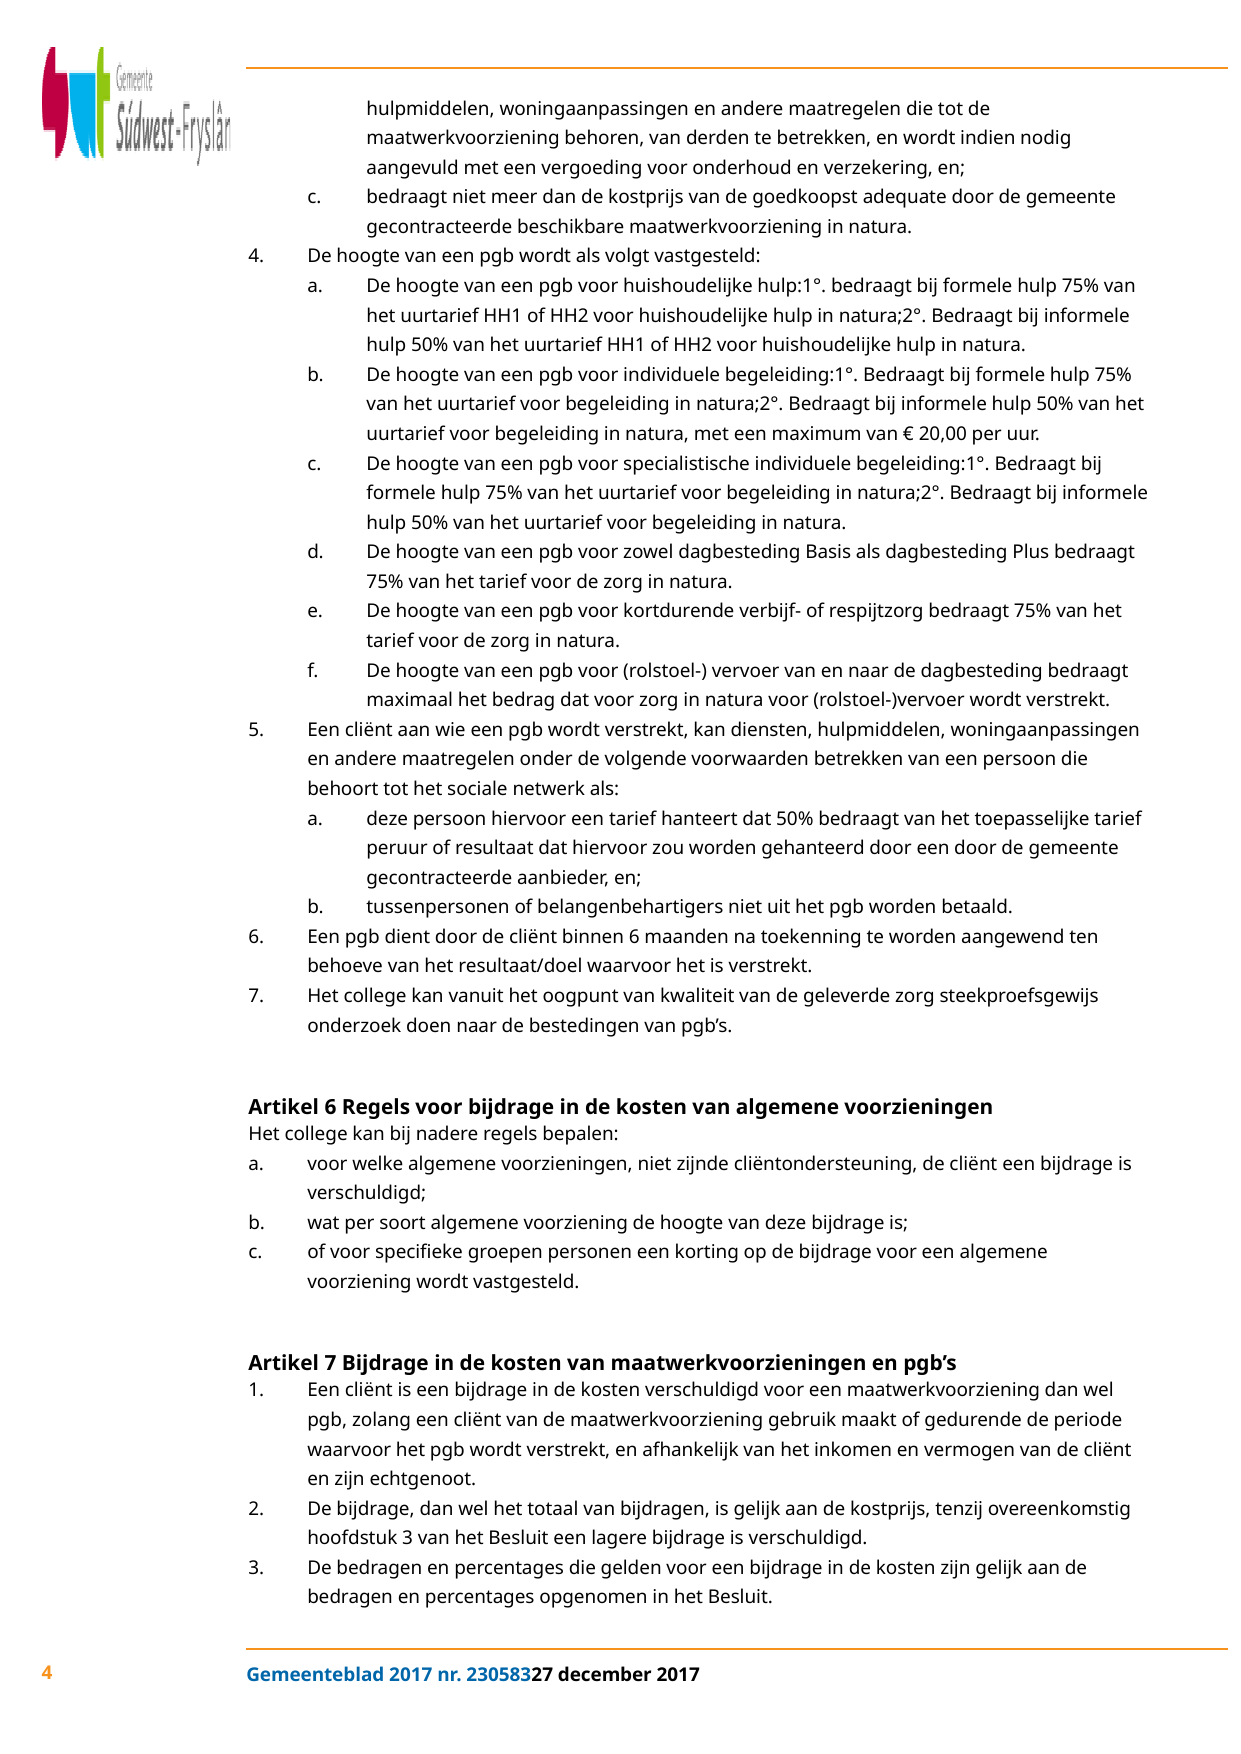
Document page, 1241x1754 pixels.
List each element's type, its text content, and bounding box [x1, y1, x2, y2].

list voor welke algemene voorzieningen, niet zijnde cliëntondersteuning, de cliënt een bijdrage is verschuldigd; [248, 1150, 1152, 1205]
list De hoogte van een pgb voor kortdurende verbijf- of respijtzorg bedraagt 75% van het tarief voor de zorg in natura. [307, 598, 1152, 653]
list De bedragen en percentages die gelden voor een bijdrage in de kosten zijn gelijk aan de bedragen en percentages opgenomen in het Besluit. [248, 1554, 1152, 1609]
list De hoogte van een pgb wordt als volgt vastgesteld: [248, 243, 1152, 268]
list De hoogte van een pgb voor zowel dagbesteding Basis als dagbesteding Plus bedraagt 75% van het tarief voor de zorg in natura. [307, 538, 1152, 594]
list hulpmiddelen, woningaanpassingen en andere maatregelen die tot de maatwerkvoorziening behoren, van derden te betrekken, en wordt indien nodig aangevuld met een vergoeding voor onderhoud en verzekering, en; [307, 95, 1152, 180]
list De hoogte van een pgb voor specialistische individuele begeleiding:1°. Bedraagt bij formele hulp 75% van het uurtarief voor begeleiding in natura;2°. Bedraagt bij informele hulp 50% van het uurtarief voor begeleiding in natura. [307, 450, 1152, 535]
list of voor specifieke groepen personen een korting op de bijdrage voor een algemene voorziening wordt vastgesteld. [248, 1239, 1152, 1294]
list De bijdrage, dan wel het totaal van bijdragen, is gelijk aan de kostprijs, tenzij overeenkomstig hoofdstuk 3 van het Besluit een lagere bijdrage is verschuldigd. [248, 1495, 1152, 1550]
text Het college kan bij nadere regels bepalen: [248, 1120, 1152, 1146]
list De hoogte van een pgb voor individuele begeleiding:1°. Bedraagt bij formele hulp 75% van het uurtarief voor begeleiding in natura;2°. Bedraagt bij informele hulp 50% van het uurtarief voor begeleiding in natura, met een maximum van € 20,00 per uur. [307, 361, 1152, 446]
list wat per soort algemene voorziening de hoogte van deze bijdrage is; [248, 1209, 1152, 1235]
list Een cliënt aan wie een pgb wordt verstrekt, kan diensten, hulpmiddelen, woningaanpassingen en andere maatregelen onder de volgende voorwaarden betrekken van een persoon die behoort tot het sociale netwerk als: [248, 716, 1152, 801]
text Artikel 6 Regels voor bijdrage in de kosten van algemene voorzieningen [248, 1092, 1152, 1120]
list De hoogte van een pgb voor huishoudelijke hulp:1°. bedraagt bij formele hulp 75% van het uurtarief HH1 of HH2 voor huishoudelijke hulp in natura;2°. Bedraagt bij informele hulp 50% van het uurtarief HH1 of HH2 voor huishoudelijke hulp in natura. [307, 272, 1152, 357]
list Een pgb dient door de cliënt binnen 6 maanden na toekenning te worden aangewend ten behoeve van het resultaat/doel waarvoor het is verstrekt. [248, 923, 1152, 978]
list Een cliënt is een bijdrage in de kosten verschuldigd voor een maatwerkvoorziening dan wel pgb, zolang een cliënt van de maatwerkvoorziening gebruik maakt of gedurende de periode waarvoor het pgb wordt verstrekt, en afhankelijk van het inkomen en vermogen van de cliënt en zijn echtgenoot. [248, 1377, 1152, 1491]
list Het college kan vanuit het oogpunt van kwaliteit van de geleverde zorg steekproefsgewijs onderzoek doen naar de bestedingen van pgb’s. [248, 982, 1152, 1038]
list deze persoon hiervoor een tarief hanteert dat 50% bedraagt van het toepasselijke tarief peruur of resultaat dat hiervoor zou worden gehanteerd door een door de gemeente gecontracteerde aanbieder, en; [307, 805, 1152, 890]
list De hoogte van een pgb voor (rolstoel-) vervoer van en naar de dagbesteding bedraagt maximaal het bedrag dat voor zorg in natura voor (rolstoel-)vervoer wordt verstrekt. [307, 657, 1152, 712]
list tussenpersonen of belangenbehartigers niet uit het pgb worden betaald. [307, 893, 1152, 919]
text Artikel 7 Bijdrage in de kosten van maatwerkvoorzieningen en pgb’s [248, 1348, 1152, 1377]
list bedraagt niet meer dan de kostprijs van de goedkoopst adequate door de gemeente gecontracteerde beschikbare maatwerkvoorziening in natura. [307, 183, 1152, 239]
picture [41, 47, 231, 172]
